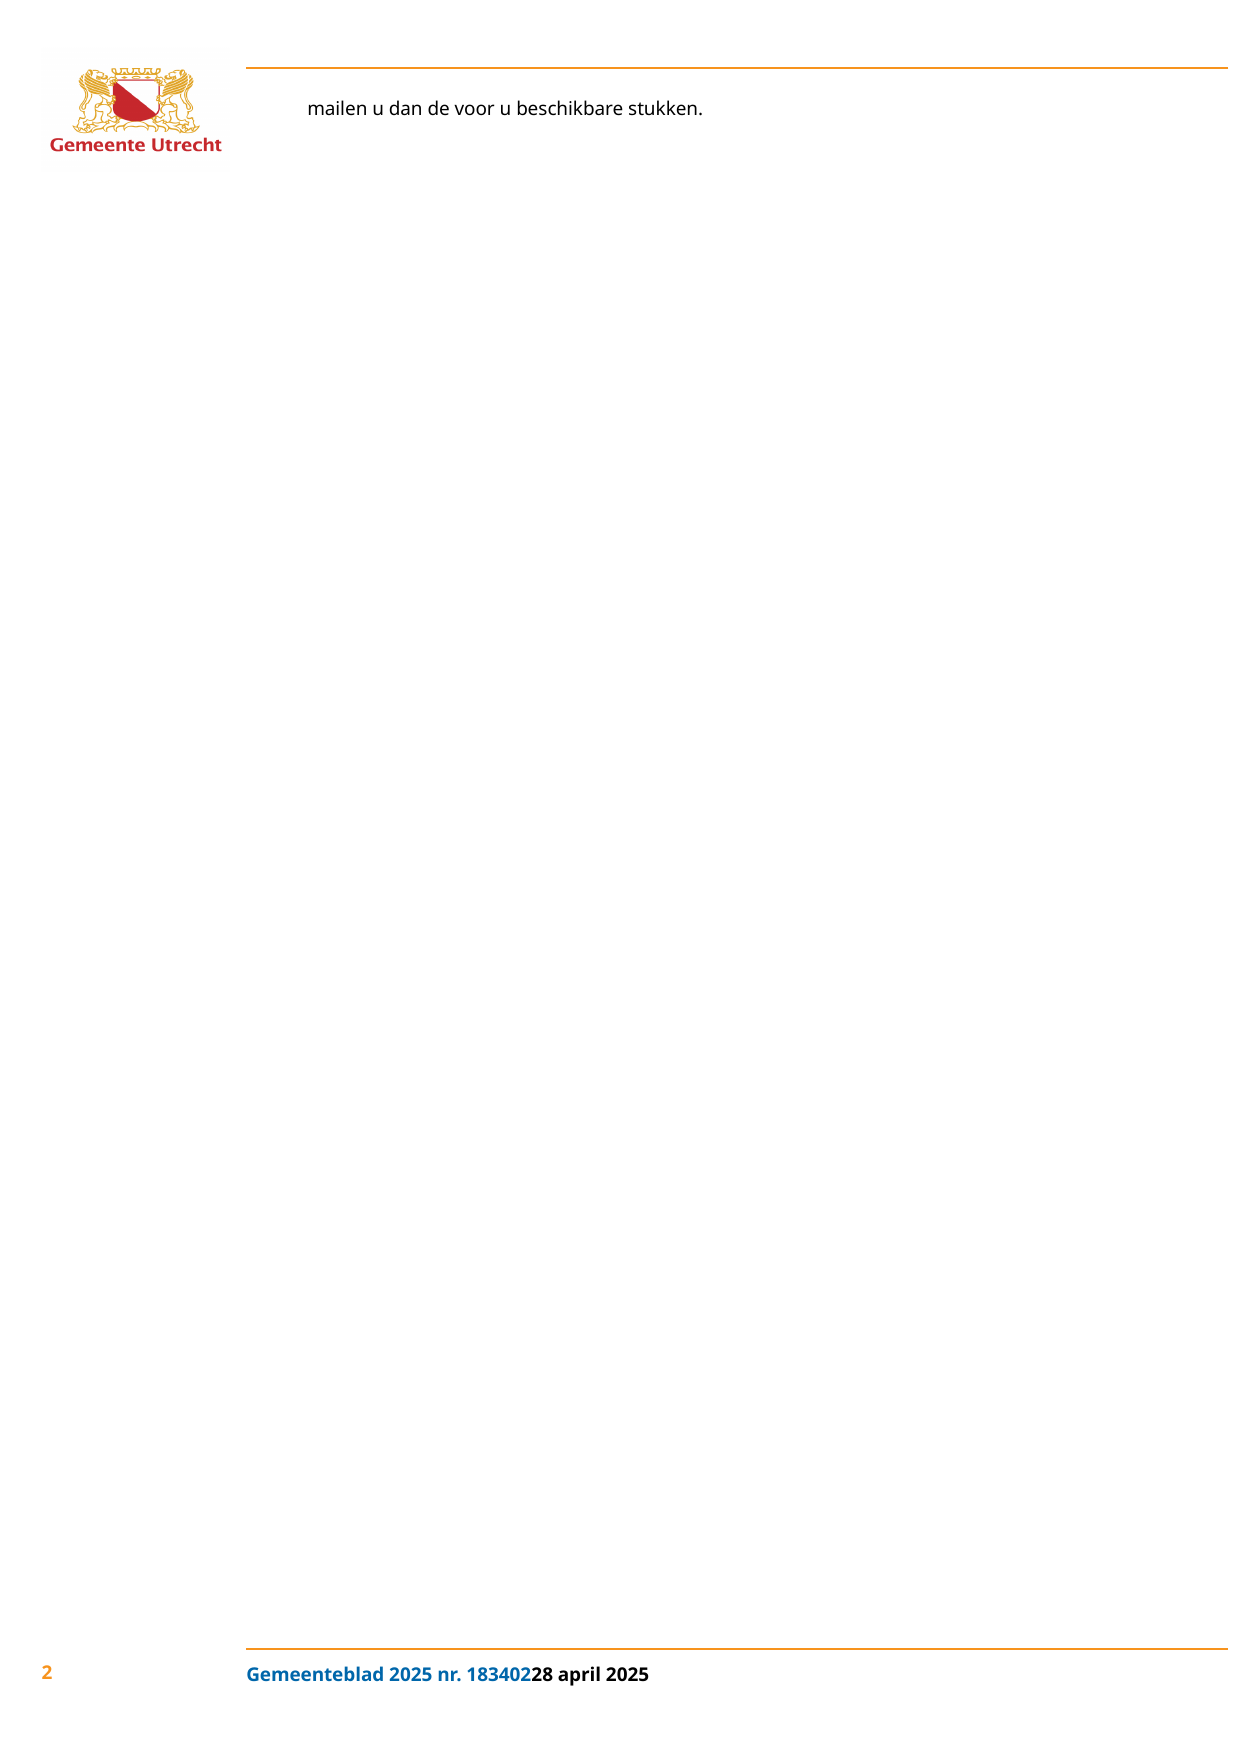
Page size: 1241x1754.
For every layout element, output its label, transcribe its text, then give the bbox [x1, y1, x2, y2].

picture [41, 47, 231, 172]
list mailen u dan de voor u beschikbare stukken. [248, 95, 1152, 121]
